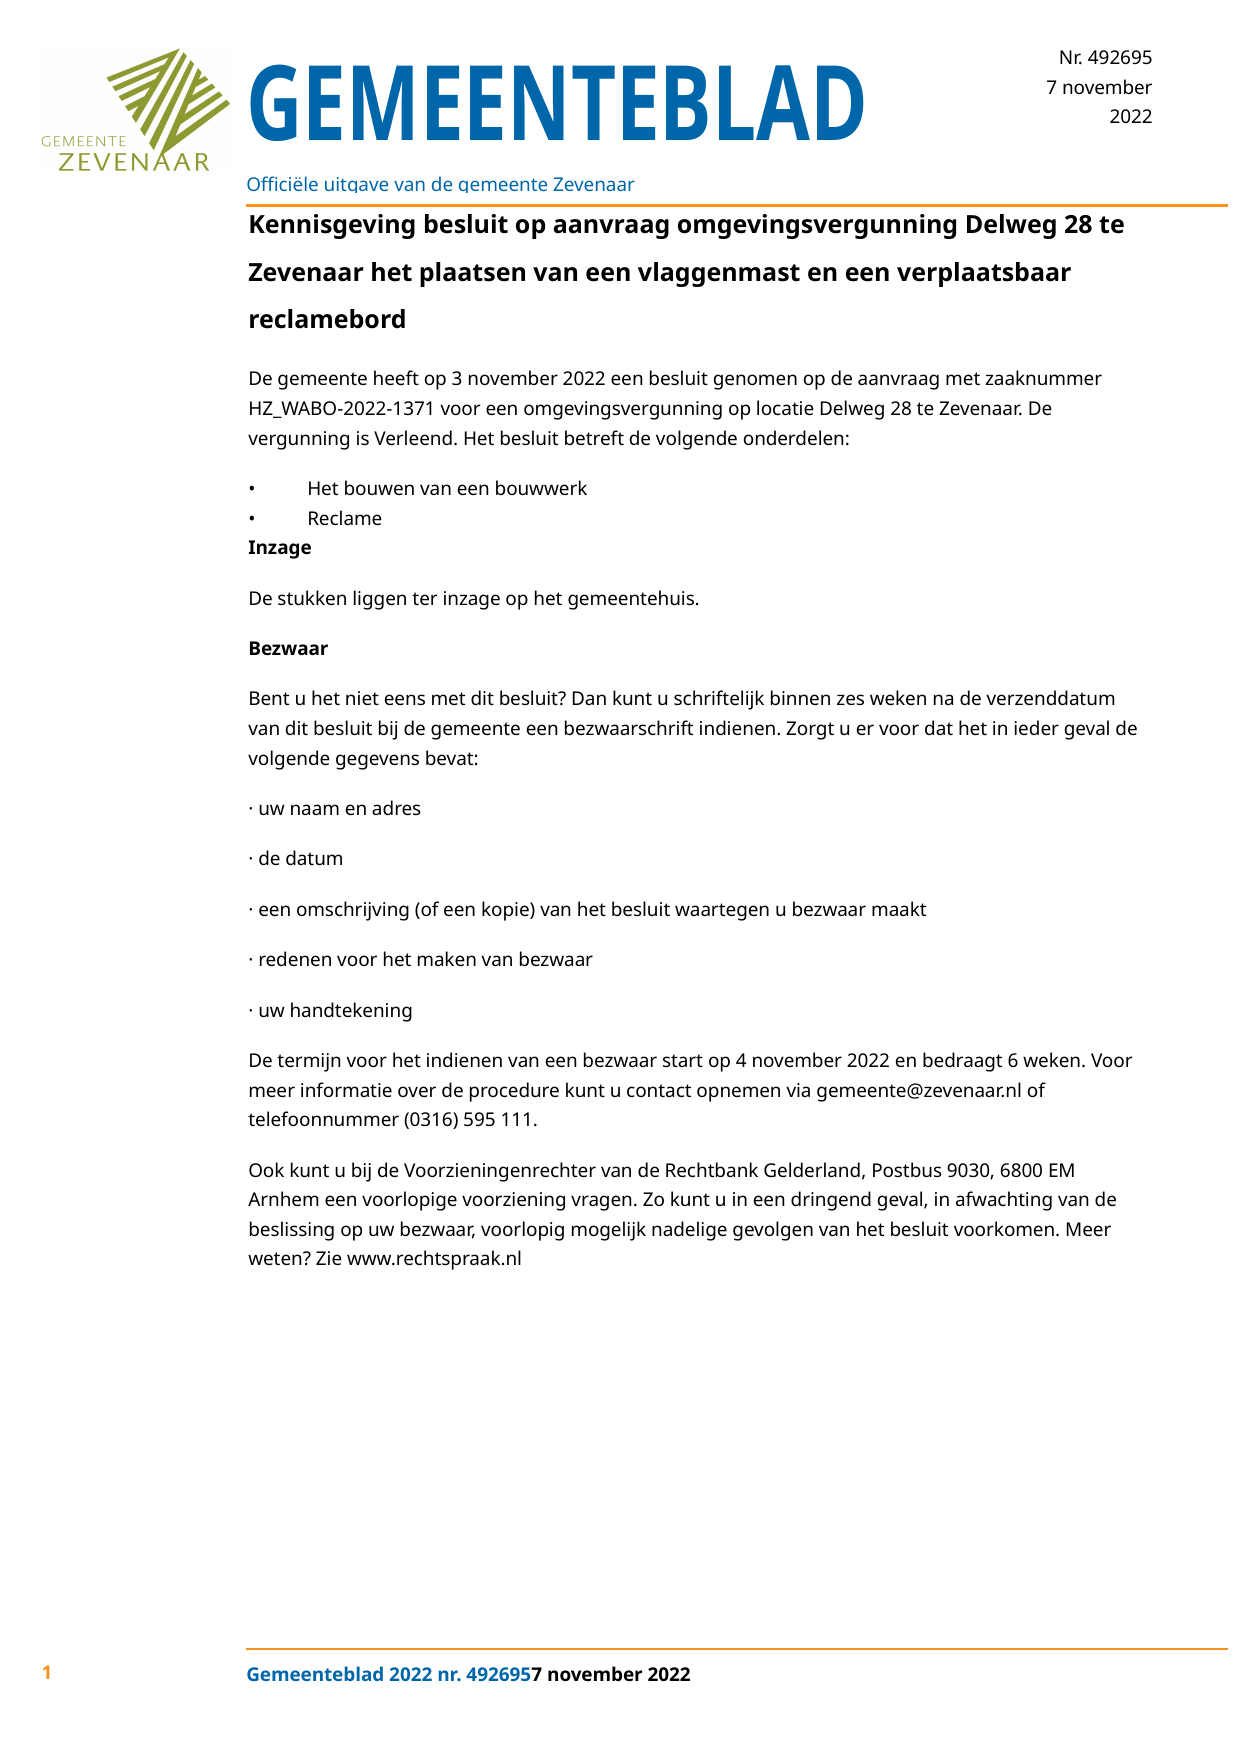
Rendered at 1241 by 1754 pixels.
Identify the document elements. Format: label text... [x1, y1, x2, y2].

text · de datum [248, 846, 1152, 871]
text · uw naam en adres [248, 795, 1152, 821]
text De stukken liggen ter inzage op het gemeentehuis. [248, 585, 1152, 610]
text De termijn voor het indienen van een bezwaar start op 4 november 2022 en bedraagt 6 weken. Voor meer informatie over de procedure kunt u contact opnemen via gemeente@zevenaar.nl of telefoonnummer (0316) 595 111. [248, 1047, 1152, 1132]
text Bent u het niet eens met dit besluit? Dan kunt u schriftelijk binnen zes weken na de verzenddatum van dit besluit bij de gemeente een bezwaarschrift indienen. Zorgt u er voor dat het in ieder geval de volgende gegevens bevat: [248, 686, 1152, 770]
text · uw handtekening [248, 997, 1152, 1022]
text Ook kunt u bij de Voorzieningenrechter van de Rechtbank Gelderland, Postbus 9030, 6800 EM Arnhem een voorlopige voorziening vragen. Zo kunt u in een dringend geval, in afwachting van de beslissing op uw bezwaar, voorlopig mogelijk nadelige gevolgen van het besluit voorkomen. Meer weten? Zie www.rechtspraak.nl [248, 1157, 1152, 1271]
list Het bouwen van een bouwwerk [248, 475, 1152, 501]
text · een omschrijving (of een kopie) van het besluit waartegen u bezwaar maakt [248, 896, 1152, 922]
text Kennisgeving besluit op aanvraag omgevingsvergunning Delweg 28 te Zevenaar het plaatsen van een vlaggenmast en een verplaatsbaar reclamebord [248, 207, 1152, 336]
picture [41, 47, 231, 172]
text Bezwaar [248, 635, 1152, 661]
list Reclame [248, 505, 1152, 530]
text De gemeente heeft op 3 november 2022 een besluit genomen op de aanvraag met zaaknummer HZ_WABO-2022-1371 voor een omgevingsvergunning op locatie Delweg 28 te Zevenaar. De vergunning is Verleend. Het besluit betreft de volgende onderdelen: [248, 366, 1152, 450]
text Inzage [248, 534, 1152, 560]
text · redenen voor het maken van bezwaar [248, 946, 1152, 972]
